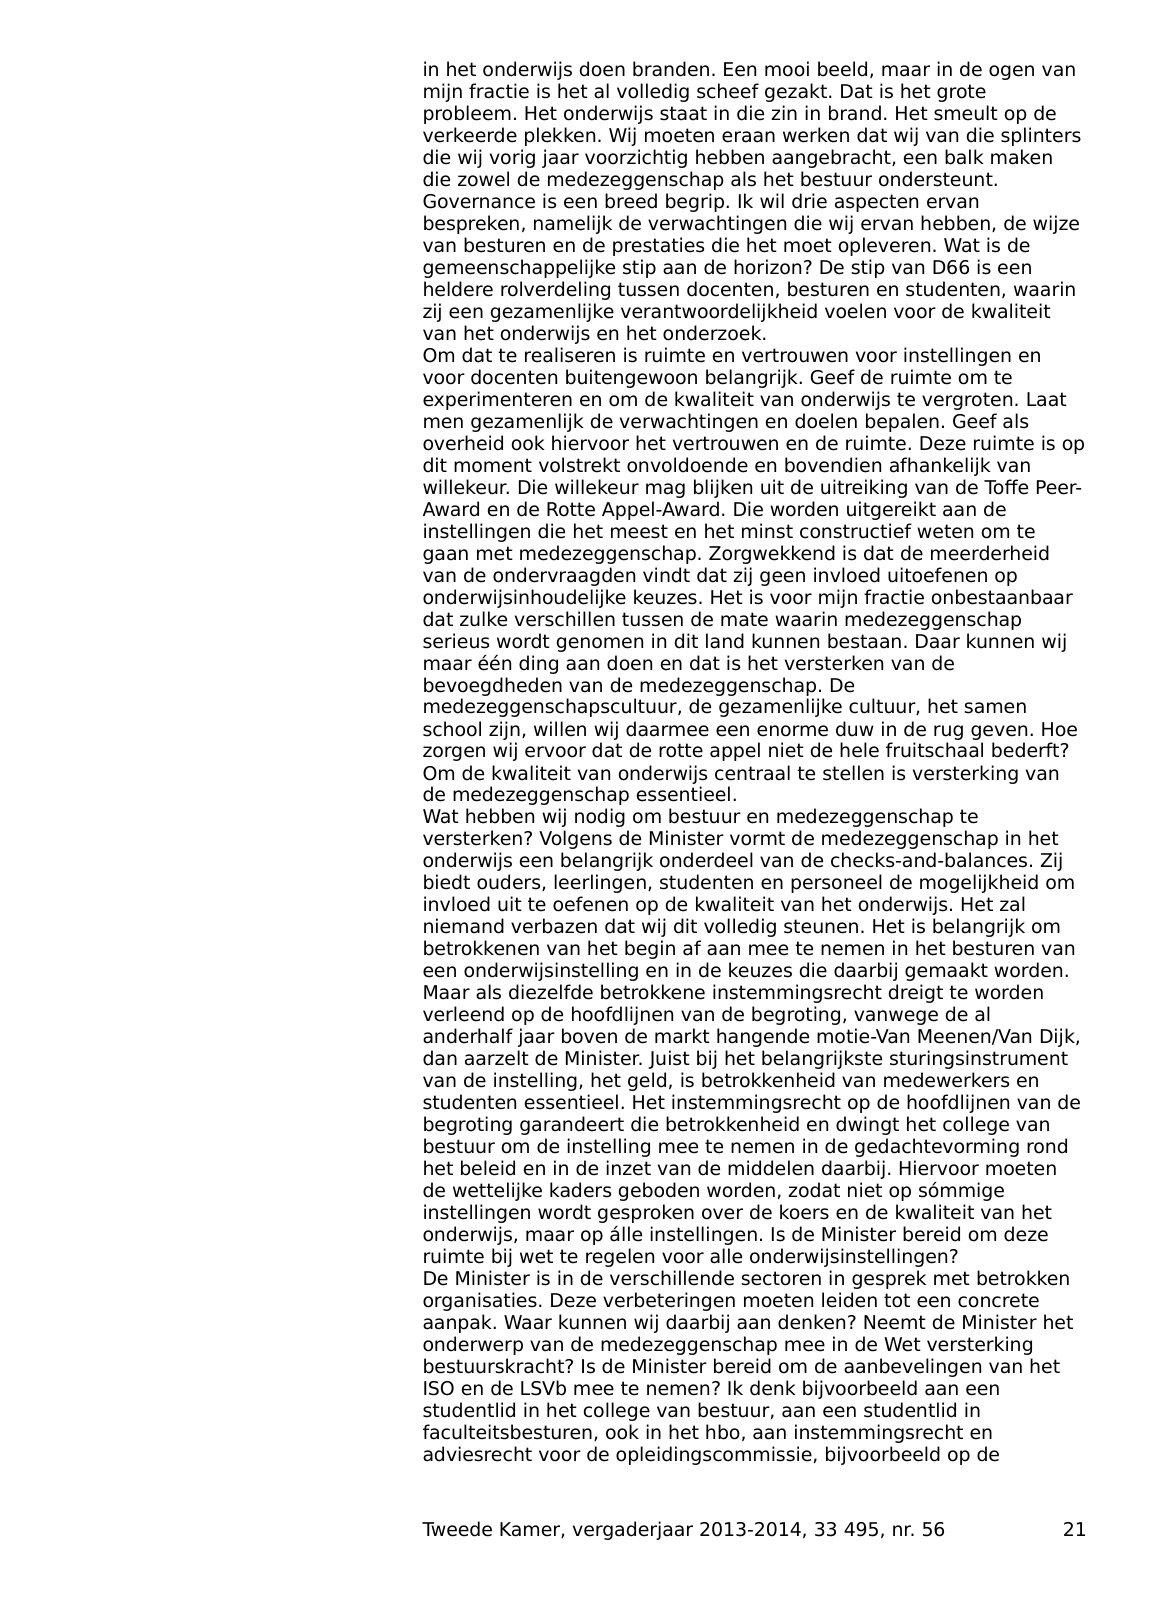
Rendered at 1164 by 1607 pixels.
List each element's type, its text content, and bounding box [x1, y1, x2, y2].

text Om dat te realiseren is ruimte en vertrouwen voor instellingen en voor docenten buitengewoon belangrijk. Geef de ruimte om te experimenteren en om de kwaliteit van onderwijs te vergroten. Laat men gezamenlijk de verwachtingen en doelen bepalen. Geef als overheid ook hiervoor het vertrouwen en de ruimte. Deze ruimte is op dit moment volstrekt onvoldoende en bovendien afhankelijk van willekeur. Die willekeur mag blijken uit de uitreiking van de Toffe Peer-Award en de Rotte Appel-Award. Die worden uitgereikt aan de instellingen die het meest en het minst constructief weten om te gaan met medezeggenschap. Zorgwekkend is dat de meerderheid van de ondervraagden vindt dat zij geen invloed uitoefenen op onderwijsinhoudelijke keuzes. Het is voor mijn fractie onbestaanbaar dat zulke verschillen tussen de mate waarin medezeggenschap serieus wordt genomen in dit land kunnen bestaan. Daar kunnen wij maar één ding aan doen en dat is het versterken van de bevoegdheden van de medezeggenschap. De medezeggenschapscultuur, de gezamenlijke cultuur, het samen school zijn, willen wij daarmee een enorme duw in de rug geven. Hoe zorgen wij ervoor dat de rotte appel niet de hele fruitschaal bederft? Om de kwaliteit van onderwijs centraal te stellen is versterking van de medezeggenschap essentieel. [422, 345, 1087, 806]
text Governance is een breed begrip. Ik wil drie aspecten ervan bespreken, namelijk de verwachtingen die wij ervan hebben, de wijze van besturen en de prestaties die het moet opleveren. Wat is de gemeenschappelijke stip aan de horizon? De stip van D66 is een heldere rolverdeling tussen docenten, besturen en studenten, waarin zij een gezamenlijke verantwoordelijkheid voelen voor de kwaliteit van het onderwijs en het onderzoek. [422, 191, 1087, 345]
text Wat hebben wij nodig om bestuur en medezeggenschap te versterken? Volgens de Minister vormt de medezeggenschap in het onderwijs een belangrijk onderdeel van de checks-and-balances. Zij biedt ouders, leerlingen, studenten en personeel de mogelijkheid om invloed uit te oefenen op de kwaliteit van het onderwijs. Het zal niemand verbazen dat wij dit volledig steunen. Het is belangrijk om betrokkenen van het begin af aan mee te nemen in het besturen van een onderwijsinstelling en in de keuzes die daarbij gemaakt worden. [422, 806, 1087, 982]
text in het onderwijs doen branden. Een mooi beeld, maar in de ogen van mijn fractie is het al volledig scheef gezakt. Dat is het grote probleem. Het onderwijs staat in die zin in brand. Het smeult op de verkeerde plekken. Wij moeten eraan werken dat wij van die splinters die wij vorig jaar voorzichtig hebben aangebracht, een balk maken die zowel de medezeggenschap als het bestuur ondersteunt. [422, 59, 1087, 191]
text Maar als diezelfde betrokkene instemmingsrecht dreigt te worden verleend op de hoofdlijnen van de begroting, vanwege de al anderhalf jaar boven de markt hangende motie-Van Meenen/Van Dijk, dan aarzelt de Minister. Juist bij het belangrijkste sturingsinstrument van de instelling, het geld, is betrokkenheid van medewerkers en studenten essentieel. Het instemmingsrecht op de hoofdlijnen van de begroting garandeert die betrokkenheid en dwingt het college van bestuur om de instelling mee te nemen in de gedachtevorming rond het beleid en in de inzet van de middelen daarbij. Hiervoor moeten de wettelijke kaders geboden worden, zodat niet op sómmige instellingen wordt gesproken over de koers en de kwaliteit van het onderwijs, maar op álle instellingen. Is de Minister bereid om deze ruimte bij wet te regelen voor alle onderwijsinstellingen? [422, 982, 1087, 1268]
text De Minister is in de verschillende sectoren in gesprek met betrokken organisaties. Deze verbeteringen moeten leiden tot een concrete aanpak. Waar kunnen wij daarbij aan denken? Neemt de Minister het onderwerp van de medezeggenschap mee in de Wet versterking bestuurskracht? Is de Minister bereid om de aanbevelingen van het ISO en de LSVb mee te nemen? Ik denk bijvoorbeeld aan een studentlid in het college van bestuur, aan een studentlid in faculteitsbesturen, ook in het hbo, aan instemmingsrecht en adviesrecht voor de opleidingscommissie, bijvoorbeeld op de [422, 1268, 1087, 1466]
